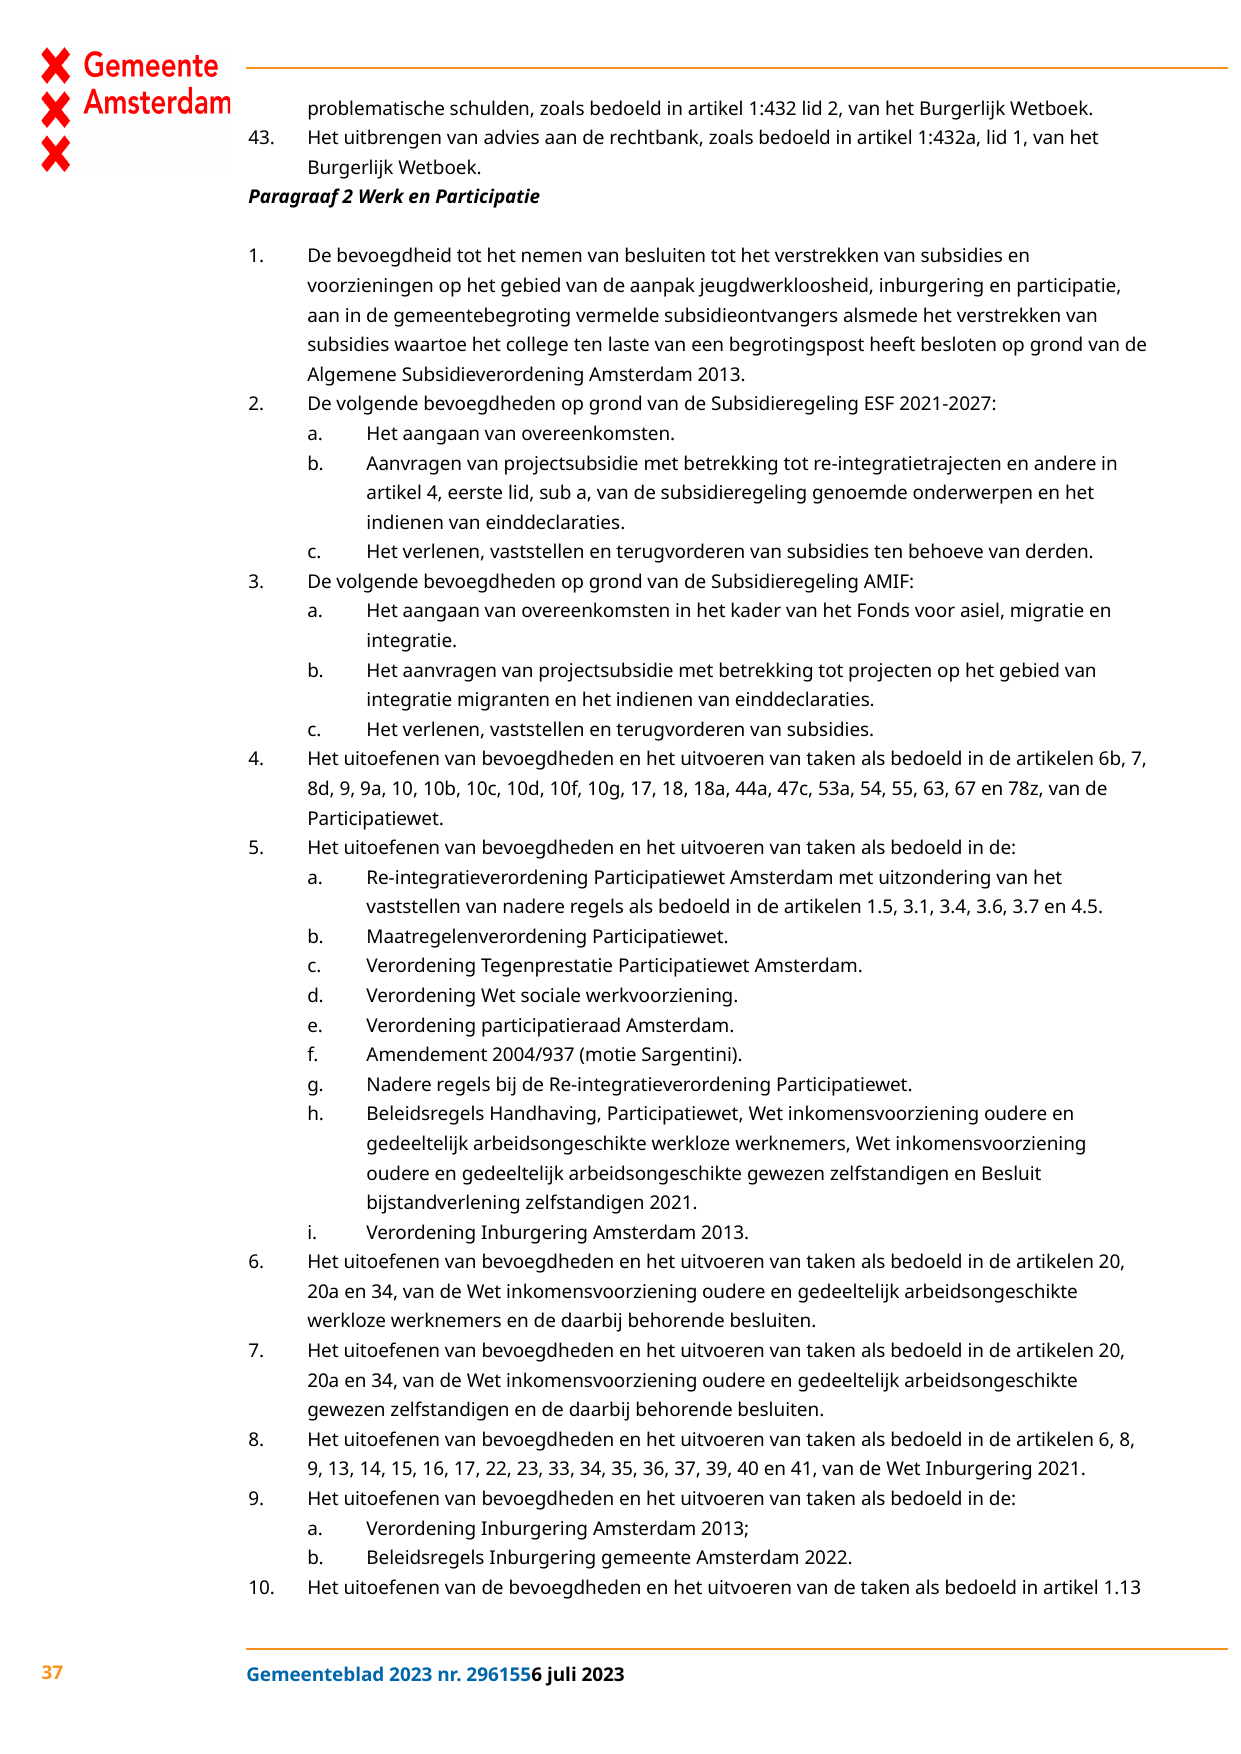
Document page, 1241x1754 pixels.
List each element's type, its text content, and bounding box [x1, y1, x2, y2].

list Beleidsregels Inburgering gemeente Amsterdam 2022. [307, 1544, 1152, 1570]
list Verordening participatieraad Amsterdam. [307, 1012, 1152, 1038]
list Het uitoefenen van bevoegdheden en het uitvoeren van taken als bedoeld in de artikelen 20, 20a en 34, van de Wet inkomensvoorziening oudere en gedeeltelijk arbeidsongeschikte werkloze werknemers en de daarbij behorende besluiten. [248, 1248, 1152, 1333]
list Het verlenen, vaststellen en terugvorderen van subsidies. [307, 716, 1152, 742]
list Het uitoefenen van bevoegdheden en het uitvoeren van taken als bedoeld in de artikelen 20, 20a en 34, van de Wet inkomensvoorziening oudere en gedeeltelijk arbeidsongeschikte gewezen zelfstandigen en de daarbij behorende besluiten. [248, 1337, 1152, 1422]
list Verordening Inburgering Amsterdam 2013; [307, 1515, 1152, 1541]
list Het aangaan van overeenkomsten in het kader van het Fonds voor asiel, migratie en integratie. [307, 598, 1152, 653]
list Het uitoefenen van bevoegdheden en het uitvoeren van taken als bedoeld in de: [248, 834, 1152, 860]
list Re-integratieverordening Participatiewet Amsterdam met uitzondering van het vaststellen van nadere regels als bedoeld in de artikelen 1.5, 3.1, 3.4, 3.6, 3.7 en 4.5. [307, 864, 1152, 919]
list Het uitoefenen van de bevoegdheden en het uitvoeren van de taken als bedoeld in artikel 1.13 [248, 1574, 1152, 1600]
list Beleidsregels Handhaving, Participatiewet, Wet inkomensvoorziening oudere en gedeeltelijk arbeidsongeschikte werkloze werknemers, Wet inkomensvoorziening oudere en gedeeltelijk arbeidsongeschikte gewezen zelfstandigen en Besluit bijstandverlening zelfstandigen 2021. [307, 1101, 1152, 1215]
list Het uitoefenen van bevoegdheden en het uitvoeren van taken als bedoeld in de: [248, 1485, 1152, 1511]
list Nadere regels bij de Re-integratieverordening Participatiewet. [307, 1071, 1152, 1097]
list De volgende bevoegdheden op grond van de Subsidieregeling ESF 2021-2027: [248, 391, 1152, 416]
list Maatregelenverordening Participatiewet. [307, 923, 1152, 949]
list Het uitoefenen van bevoegdheden en het uitvoeren van taken als bedoeld in de artikelen 6b, 7, 8d, 9, 9a, 10, 10b, 10c, 10d, 10f, 10g, 17, 18, 18a, 44a, 47c, 53a, 54, 55, 63, 67 en 78z, van de Participatiewet. [248, 746, 1152, 831]
list De bevoegdheid tot het nemen van besluiten tot het verstrekken van subsidies en voorzieningen op het gebied van de aanpak jeugdwerkloosheid, inburgering en participatie, aan in de gemeentebegroting vermelde subsidieontvangers alsmede het verstrekken van subsidies waartoe het college ten laste van een begrotingspost heeft besloten op grond van de Algemene Subsidieverordening Amsterdam 2013. [248, 243, 1152, 387]
list Het aanvragen van projectsubsidie met betrekking tot projecten op het gebied van integratie migranten en het indienen van einddeclaraties. [307, 657, 1152, 712]
list problematische schulden, zoals bedoeld in artikel 1:432 lid 2, van het Burgerlijk Wetboek. [248, 95, 1152, 121]
list Amendement 2004/937 (motie Sargentini). [307, 1041, 1152, 1067]
list De volgende bevoegdheden op grond van de Subsidieregeling AMIF: [248, 568, 1152, 594]
list Het aangaan van overeenkomsten. [307, 420, 1152, 446]
list Verordening Tegenprestatie Participatiewet Amsterdam. [307, 953, 1152, 978]
list Het uitbrengen van advies aan de rechtbank, zoals bedoeld in artikel 1:432a, lid 1, van het Burgerlijk Wetboek. [248, 124, 1152, 180]
picture [41, 47, 231, 172]
text Paragraaf 2 Werk en Participatie [248, 183, 1152, 209]
list Het verlenen, vaststellen en terugvorderen van subsidies ten behoeve van derden. [307, 538, 1152, 564]
list Het uitoefenen van bevoegdheden en het uitvoeren van taken als bedoeld in de artikelen 6, 8, 9, 13, 14, 15, 16, 17, 22, 23, 33, 34, 35, 36, 37, 39, 40 en 41, van de Wet Inburgering 2021. [248, 1426, 1152, 1481]
list Aanvragen van projectsubsidie met betrekking tot re-integratietrajecten en andere in artikel 4, eerste lid, sub a, van de subsidieregeling genoemde onderwerpen en het indienen van einddeclaraties. [307, 450, 1152, 535]
list Verordening Wet sociale werkvoorziening. [307, 982, 1152, 1008]
list Verordening Inburgering Amsterdam 2013. [307, 1219, 1152, 1245]
